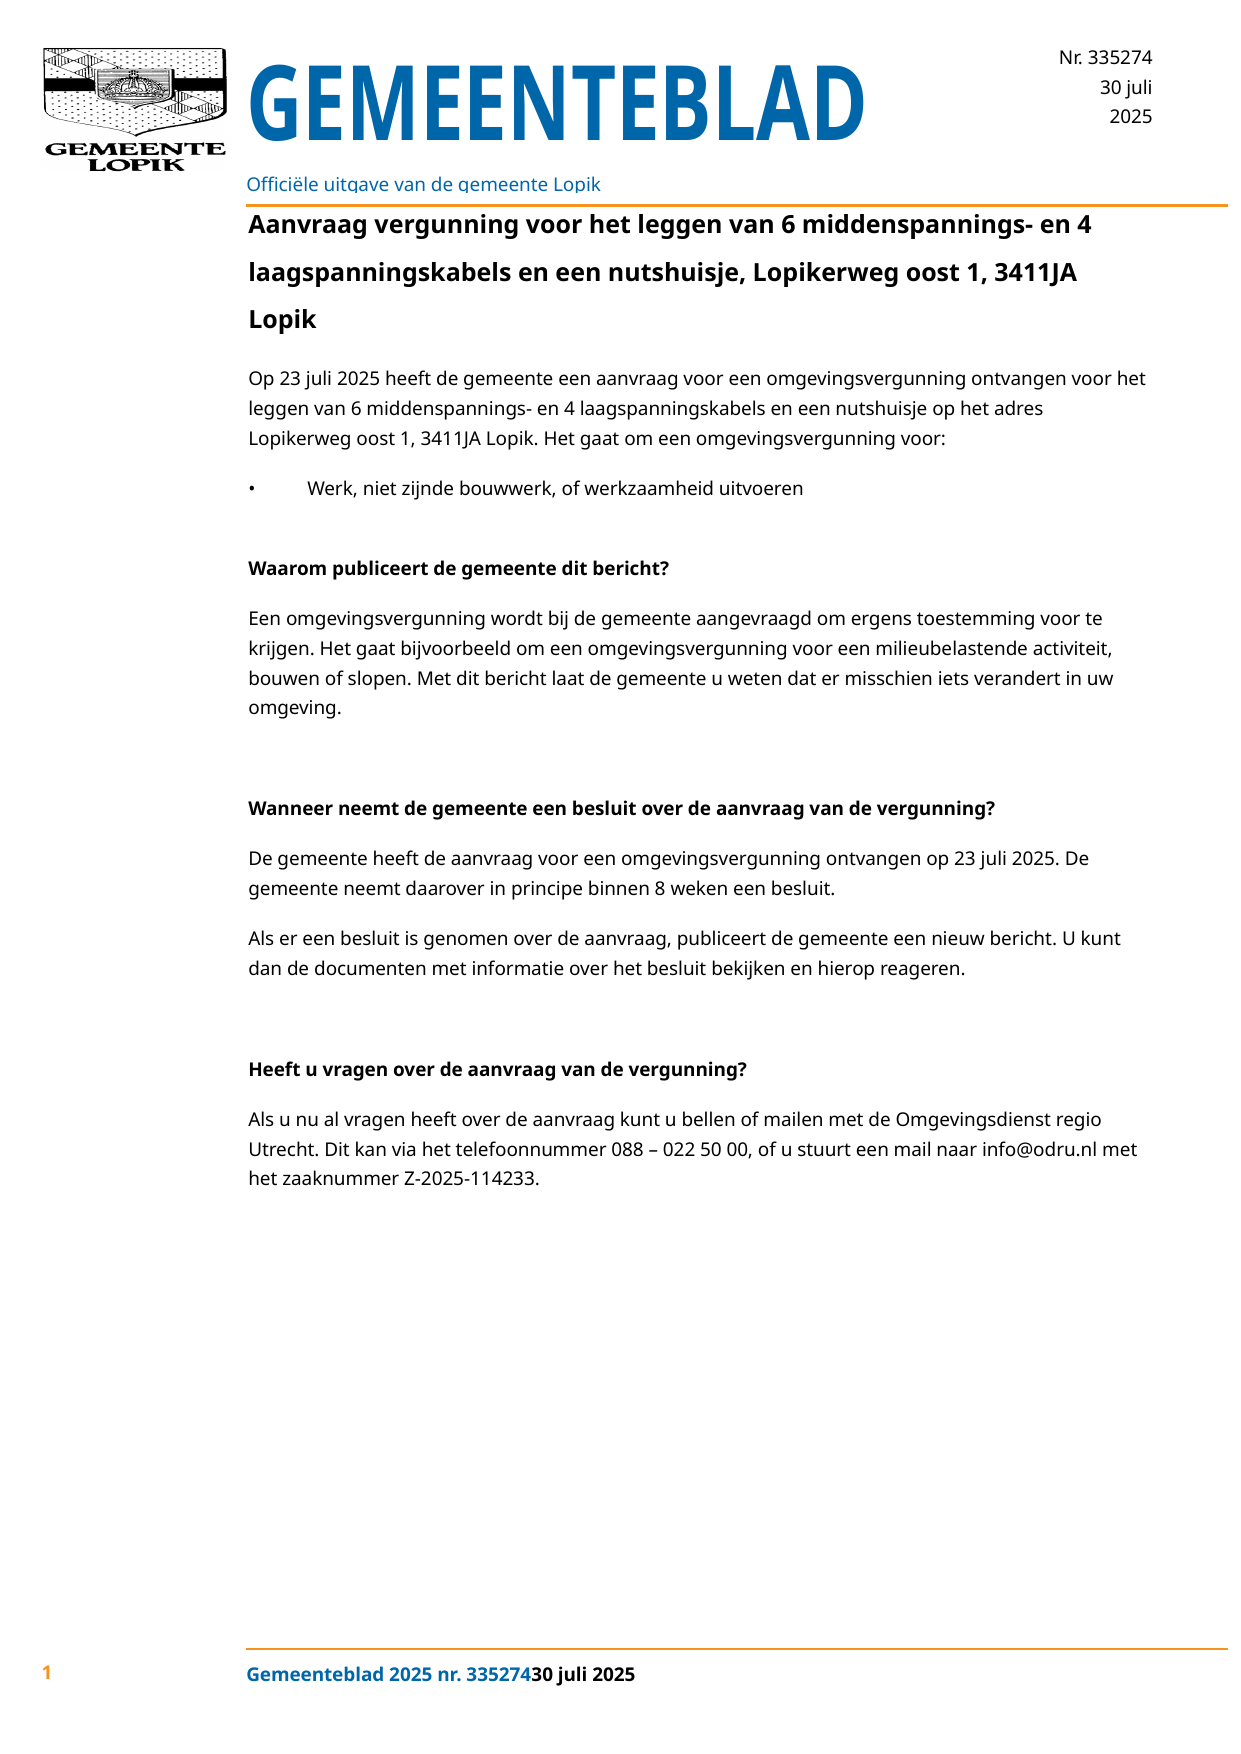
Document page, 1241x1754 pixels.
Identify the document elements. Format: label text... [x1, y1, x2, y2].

text De gemeente heeft de aanvraag voor een omgevingsvergunning ontvangen op 23 juli 2025. De gemeente neemt daarover in principe binnen 8 weken een besluit. [248, 846, 1152, 901]
text Aanvraag vergunning voor het leggen van 6 middenspannings- en 4 laagspanningskabels en een nutshuisje, Lopikerweg oost 1, 3411JA Lopik [248, 207, 1152, 336]
text Waarom publiceert de gemeente dit bericht? [248, 555, 1152, 581]
text Als er een besluit is genomen over de aanvraag, publiceert de gemeente een nieuw bericht. U kunt dan de documenten met informatie over het besluit bekijken en hierop reageren. [248, 926, 1152, 981]
text Als u nu al vragen heeft over de aanvraag kunt u bellen of mailen met de Omgevingsdienst regio Utrecht. Dit kan via het telefoonnummer 088 – 022 50 00, of u stuurt een mail naar info@odru.nl met het zaaknummer Z-2025-114233. [248, 1106, 1152, 1191]
text Heeft u vragen over de aanvraag van de vergunning? [248, 1056, 1152, 1082]
text Een omgevingsvergunning wordt bij de gemeente aangevraagd om ergens toestemming voor te krijgen. Het gaat bijvoorbeeld om een omgevingsvergunning voor een milieubelastende activiteit, bouwen of slopen. Met dit bericht laat de gemeente u weten dat er misschien iets verandert in uw omgeving. [248, 606, 1152, 720]
text Op 23 juli 2025 heeft de gemeente een aanvraag voor een omgevingsvergunning ontvangen voor het leggen van 6 middenspannings- en 4 laagspanningskabels en een nutshuisje op het adres Lopikerweg oost 1, 3411JA Lopik. Het gaat om een omgevingsvergunning voor: [248, 366, 1152, 450]
picture [41, 47, 231, 172]
text Wanneer neemt de gemeente een besluit over de aanvraag van de vergunning? [248, 795, 1152, 821]
list Werk, niet zijnde bouwwerk, of werkzaamheid uitvoeren [248, 475, 1152, 501]
